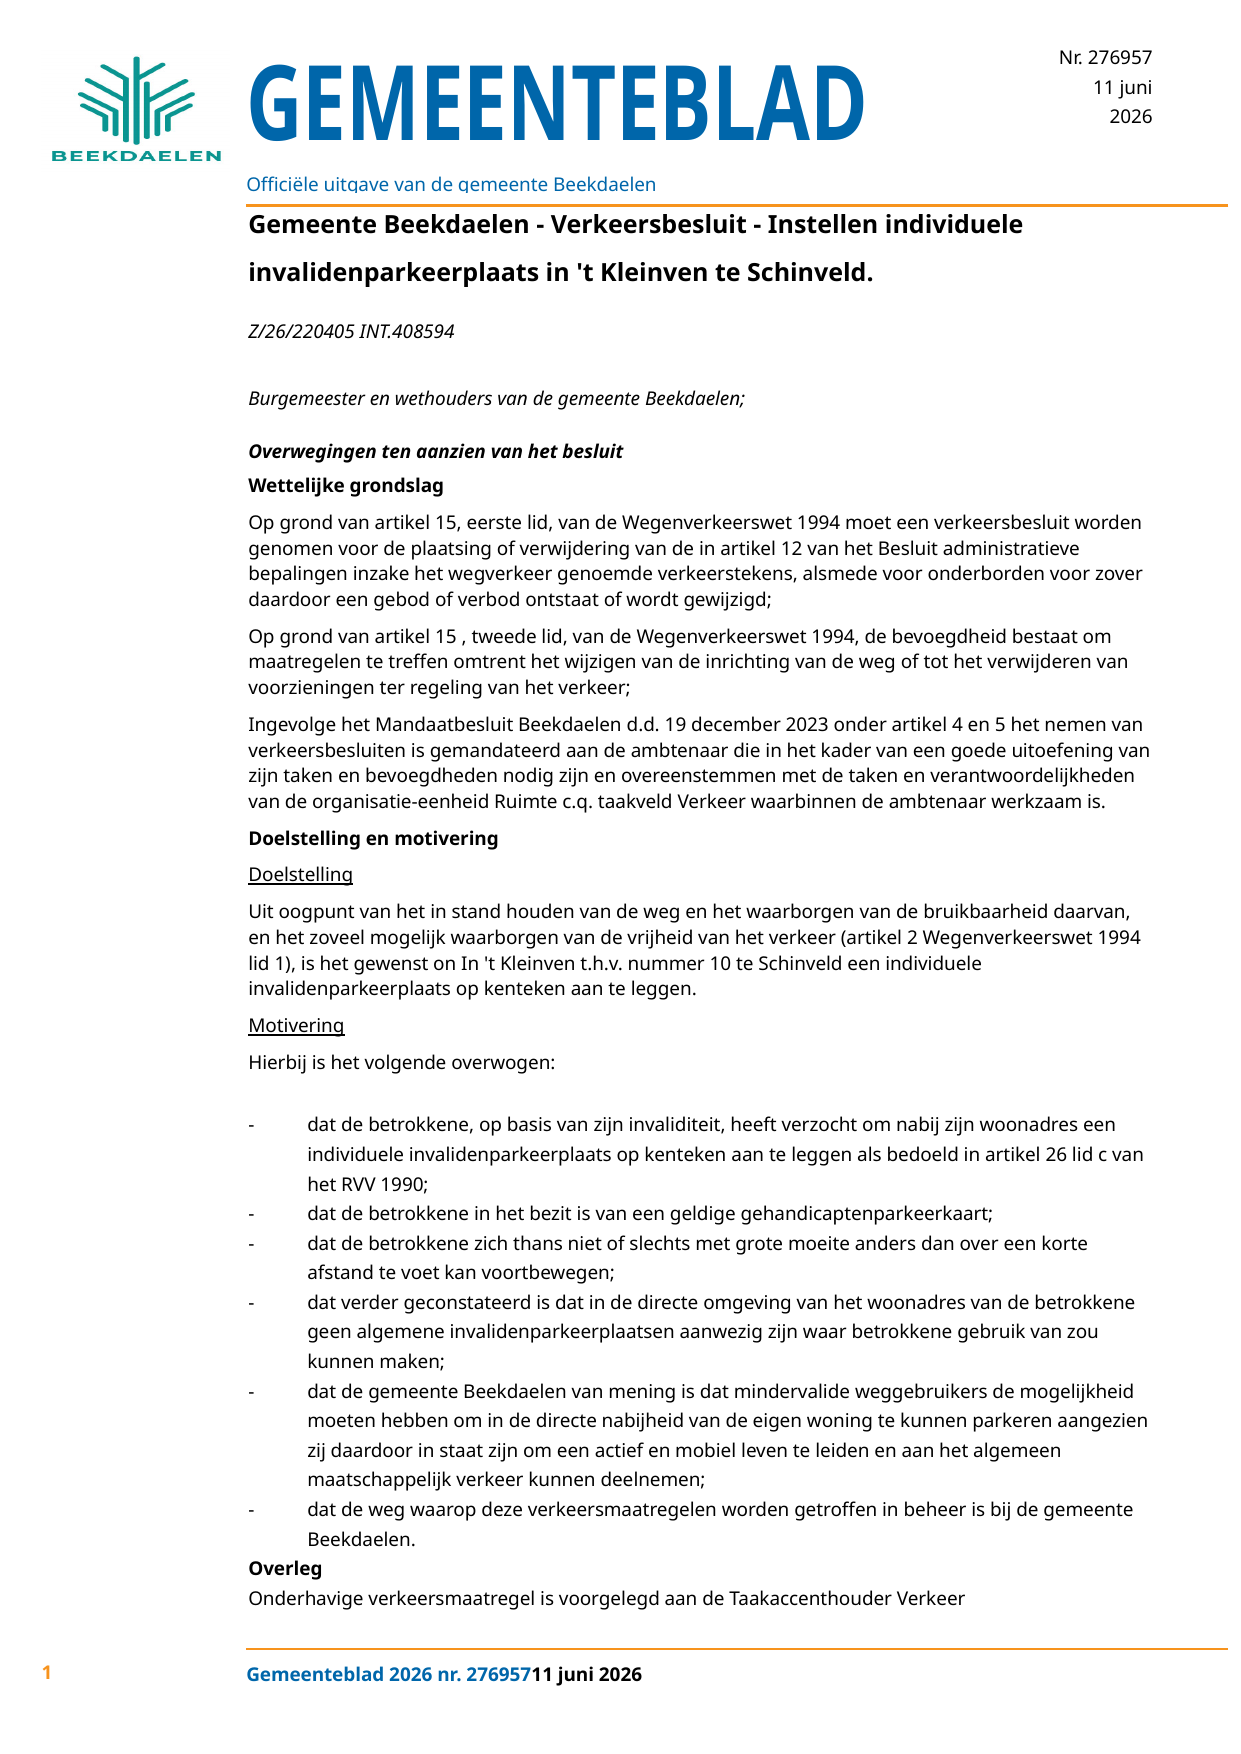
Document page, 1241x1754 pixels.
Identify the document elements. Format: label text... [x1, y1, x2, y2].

text Uit oogpunt van het in stand houden van de weg en het waarborgen van de bruikbaarheid daarvan, en het zoveel mogelijk waarborgen van de vrijheid van het verkeer (artikel 2 Wegenverkeerswet 1994 lid 1), is het gewenst on In 't Kleinven t.h.v. nummer 10 te Schinveld een individuele invalidenparkeerplaats op kenteken aan te leggen. [248, 898, 1152, 1001]
list dat de betrokkene in het bezit is van een geldige gehandicaptenparkeerkaart; [248, 1200, 1152, 1226]
text Hierbij is het volgende overwogen: [248, 1049, 1152, 1074]
list dat de gemeente Beekdaelen van mening is dat mindervalide weggebruikers de mogelijkheid moeten hebben om in de directe nabijheid van de eigen woning te kunnen parkeren aangezien zij daardoor in staat zijn om een actief en mobiel leven te leiden en aan het algemeen maatschappelijk verkeer kunnen deelnemen; [248, 1378, 1152, 1492]
text Wettelijke grondslag [248, 472, 1152, 498]
text Doelstelling [248, 862, 1152, 887]
list dat de weg waarop deze verkeersmaatregelen worden getroffen in beheer is bij de gemeente Beekdaelen. [248, 1496, 1152, 1551]
text Doelstelling en motivering [248, 825, 1152, 851]
text Op grond van artikel 15 , tweede lid, van de Wegenverkeerswet 1994, de bevoegdheid bestaat om maatregelen te treffen omtrent het wijzigen van de inrichting van de weg of tot het verwijderen van voorzieningen ter regeling van het verkeer; [248, 623, 1152, 700]
list dat verder geconstateerd is dat in de directe omgeving van het woonadres van de betrokkene geen algemene invalidenparkeerplaatsen aanwezig zijn waar betrokkene gebruik van zou kunnen maken; [248, 1289, 1152, 1374]
text Motivering [248, 1012, 1152, 1038]
text Burgemeester en wethouders van de gemeente Beekdaelen; [248, 386, 1152, 411]
text Overleg [248, 1555, 1152, 1581]
list dat de betrokkene, op basis van zijn invaliditeit, heeft verzocht om nabij zijn woonadres een individuele invalidenparkeerplaats op kenteken aan te leggen als bedoeld in artikel 26 lid c van het RVV 1990; [248, 1112, 1152, 1196]
text Z/26/220405 INT.408594 [248, 318, 1152, 344]
picture [41, 47, 231, 172]
text Op grond van artikel 15, eerste lid, van de Wegenverkeerswet 1994 moet een verkeersbesluit worden genomen voor de plaatsing of verwijdering van de in artikel 12 van het Besluit administratieve bepalingen inzake het wegverkeer genoemde verkeerstekens, alsmede voor onderborden voor zover daardoor een gebod of verbod ontstaat of wordt gewijzigd; [248, 509, 1152, 612]
text Overwegingen ten aanzien van het besluit [248, 438, 1152, 464]
text Ingevolge het Mandaatbesluit Beekdaelen d.d. 19 december 2023 onder artikel 4 en 5 het nemen van verkeersbesluiten is gemandateerd aan de ambtenaar die in het kader van een goede uitoefening van zijn taken en bevoegdheden nodig zijn en overeenstemmen met de taken en verantwoordelijkheden van de organisatie-eenheid Ruimte c.q. taakveld Verkeer waarbinnen de ambtenaar werkzaam is. [248, 711, 1152, 814]
list dat de betrokkene zich thans niet of slechts met grote moeite anders dan over een korte afstand te voet kan voortbewegen; [248, 1230, 1152, 1285]
text Onderhavige verkeersmaatregel is voorgelegd aan de Taakaccenthouder Verkeer [248, 1585, 1152, 1611]
text Gemeente Beekdaelen - Verkeersbesluit - Instellen individuele invalidenparkeerplaats in 't Kleinven te Schinveld. [248, 207, 1152, 288]
